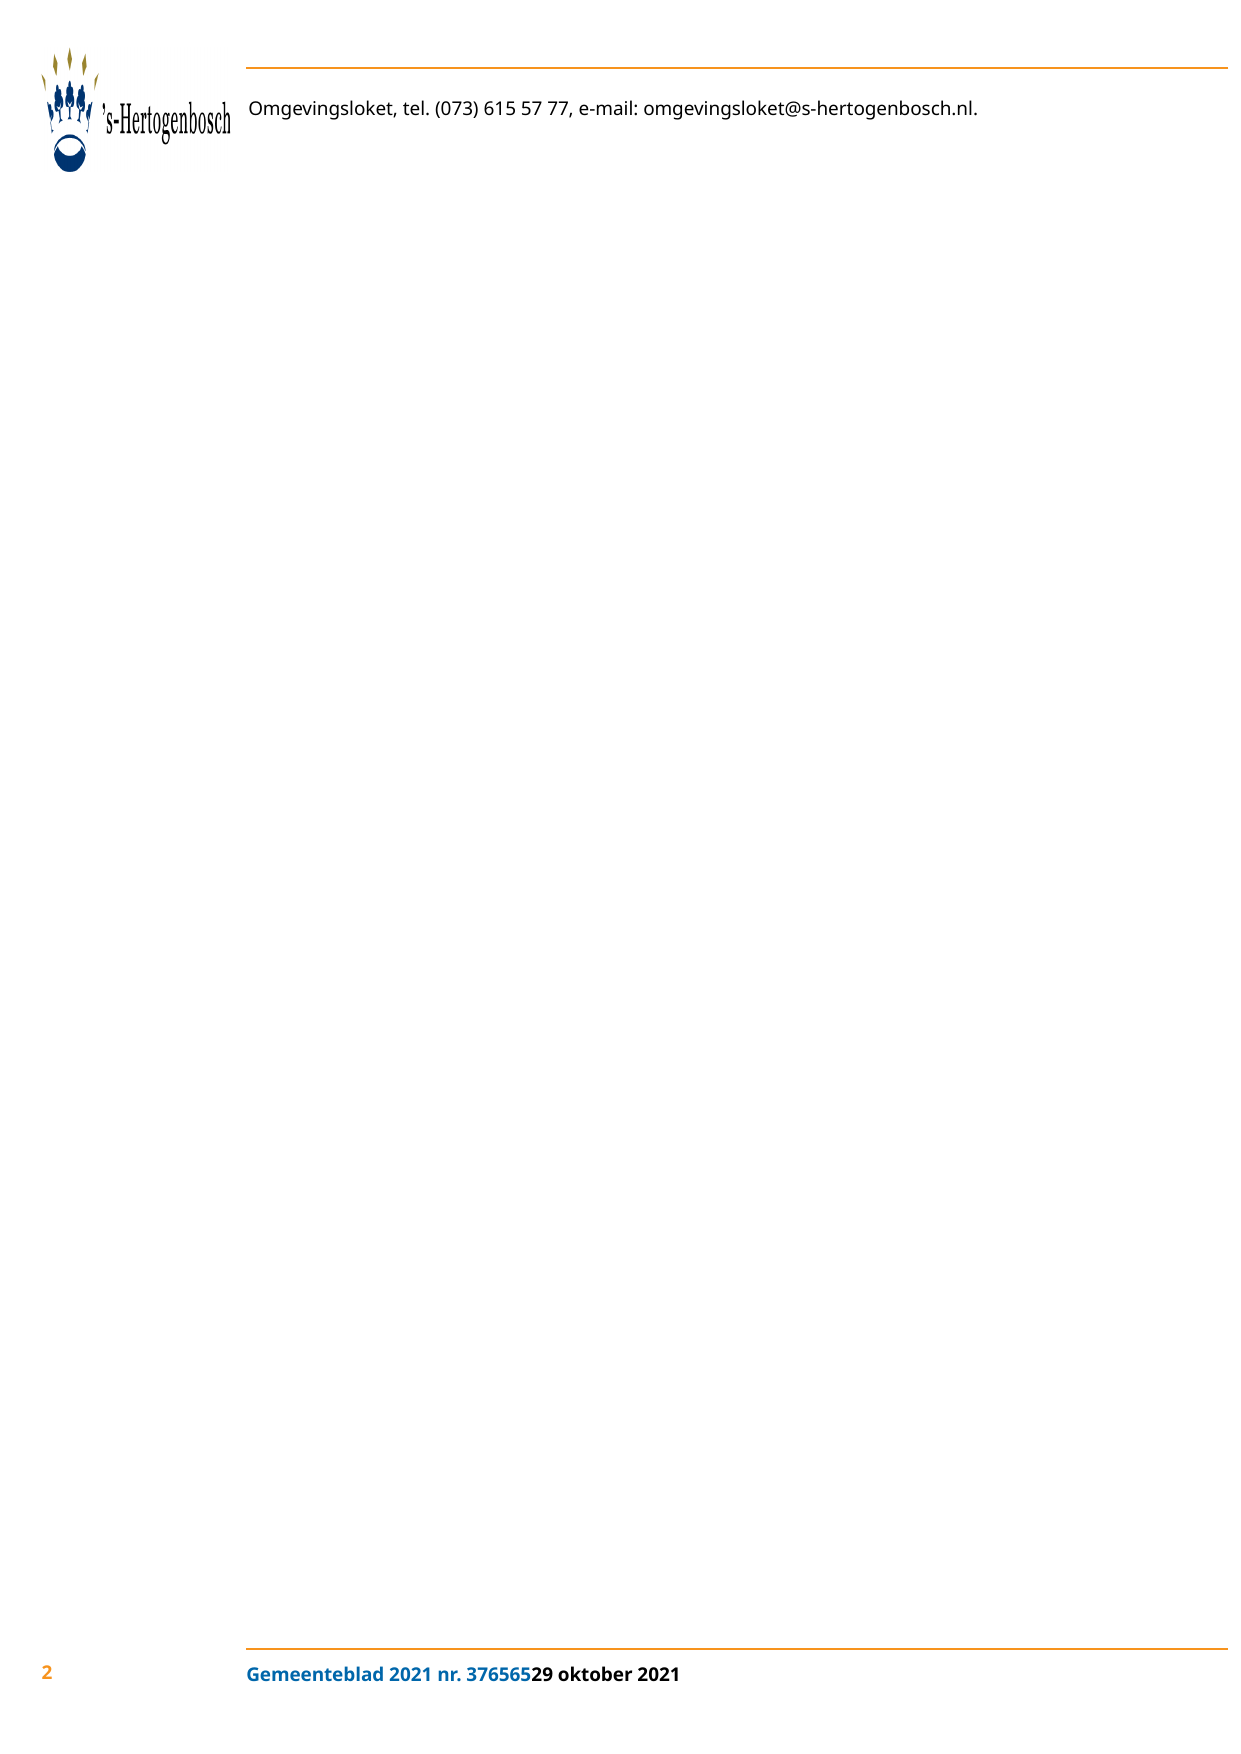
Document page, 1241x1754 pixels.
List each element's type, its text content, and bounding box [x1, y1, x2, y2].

text Omgevingsloket, tel. (073) 615 57 77, e-mail: omgevingsloket@s-hertogenbosch.nl. [248, 95, 1152, 121]
picture [41, 47, 231, 172]
